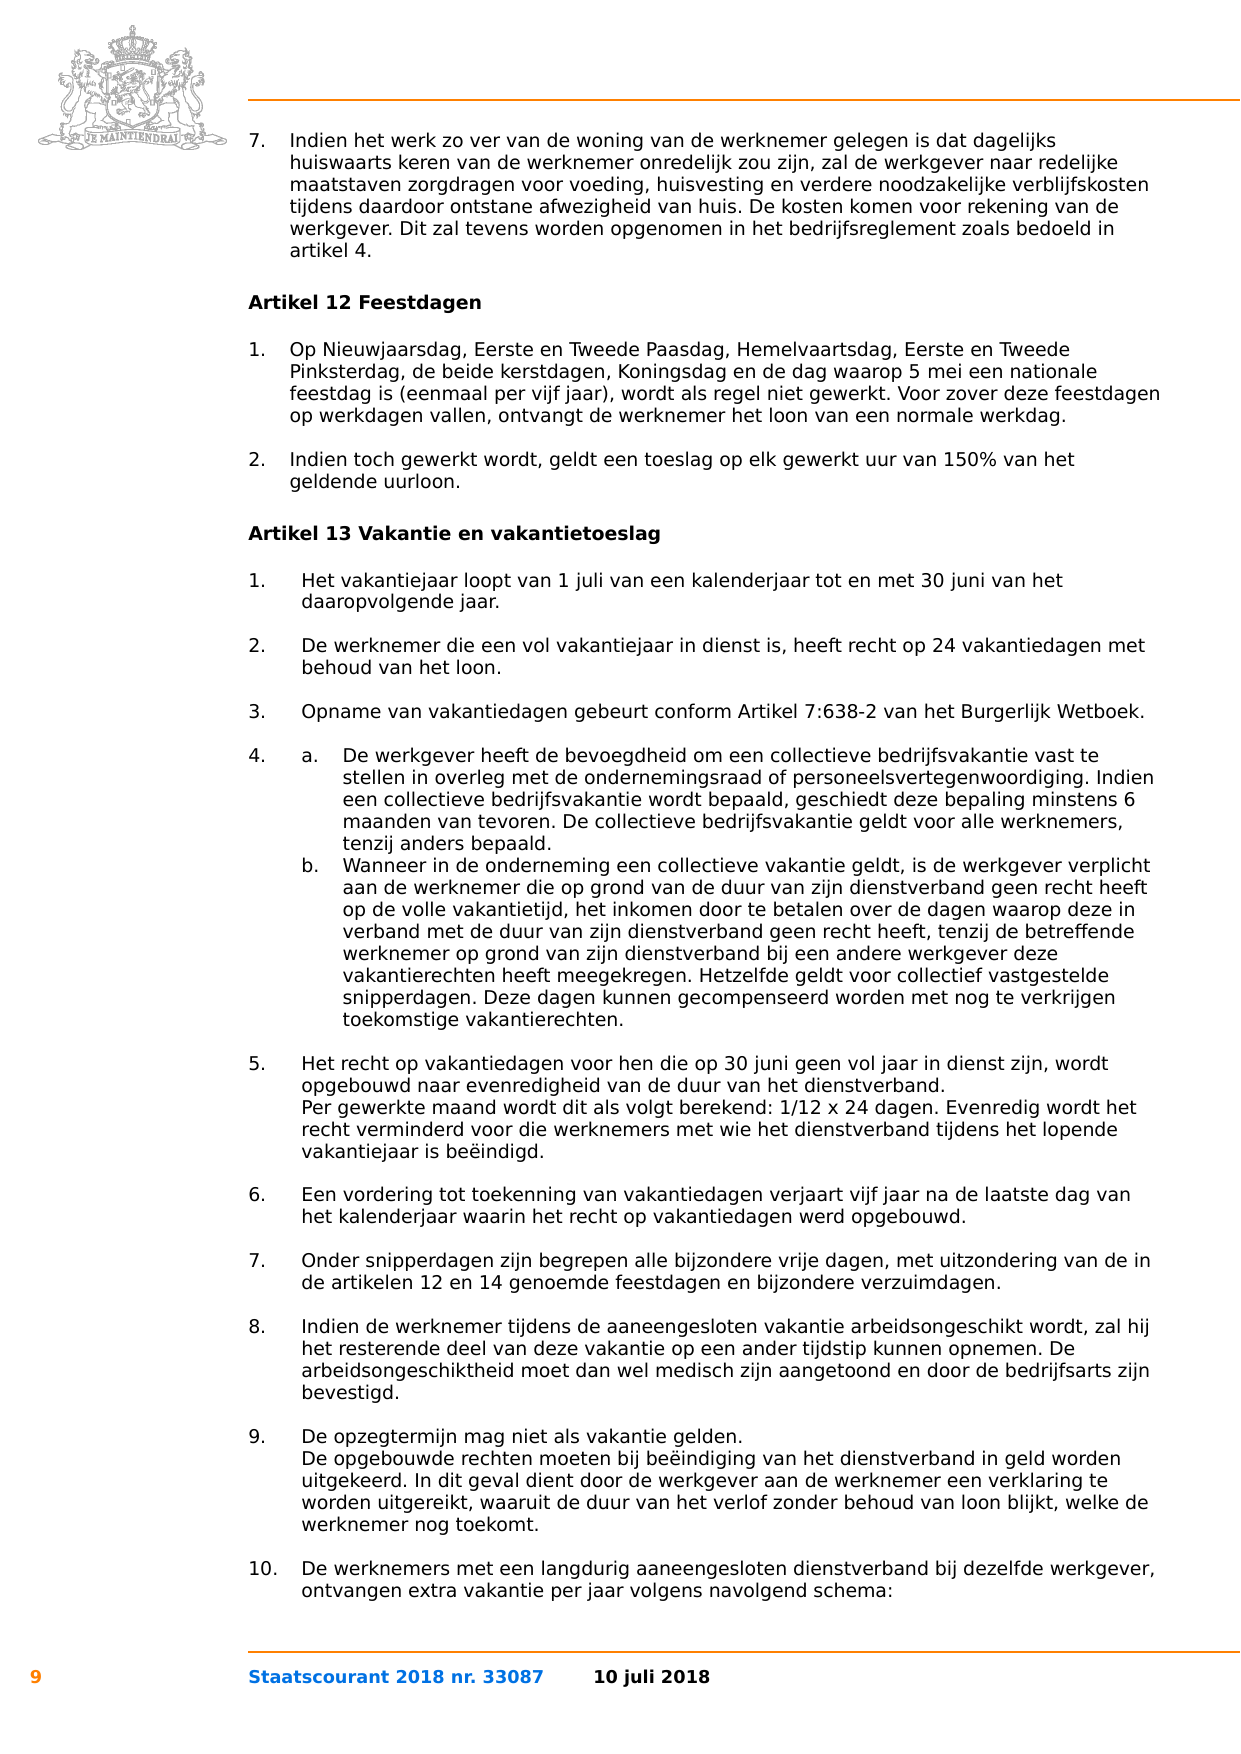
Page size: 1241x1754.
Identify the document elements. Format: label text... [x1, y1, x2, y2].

text Per gewerkte maand wordt dit als volgt berekend: 1/12 x 24 dagen. Evenredig wordt het recht verminderd voor die werknemers met wie het dienstverband tijdens het lopende vakantiejaar is beëindigd. [301, 1097, 1163, 1162]
text 3. Opname van vakantiedagen gebeurt conform Artikel 7:638-2 van het Burgerlijk Wetboek. [248, 701, 1163, 723]
text 1. Op Nieuwjaarsdag, Eerste en Tweede Paasdag, Hemelvaartsdag, Eerste en Tweede Pinksterdag, de beide kerstdagen, Koningsdag en de dag waarop 5 mei een nationale feestdag is (eenmaal per vijf jaar), wordt als regel niet gewerkt. Voor zover deze feestdagen op werkdagen vallen, ontvangt de werknemer het loon van een normale werkdag. [248, 339, 1163, 427]
text b. Wanneer in de onderneming een collectieve vakantie geldt, is de werkgever verplicht aan de werknemer die op grond van de duur van zijn dienstverband geen recht heeft op de volle vakantietijd, het inkomen door te betalen over de dagen waarop deze in verband met de duur van zijn dienstverband geen recht heeft, tenzij de betreffende werknemer op grond van zijn dienstverband bij een andere werkgever deze vakantierechten heeft meegekregen. Hetzelfde geldt voor collectief vastgestelde snipperdagen. Deze dagen kunnen gecompenseerd worden met nog te verkrijgen toekomstige vakantierechten. [301, 855, 1163, 1031]
text 7. Onder snipperdagen zijn begrepen alle bijzondere vrije dagen, met uitzondering van de in de artikelen 12 en 14 genoemde feestdagen en bijzondere verzuimdagen. [248, 1250, 1163, 1294]
subtitle Artikel 13 Vakantie en vakantietoeslag [248, 522, 1163, 544]
text 10. De werknemers met een langdurig aaneengesloten dienstverband bij dezelfde werkgever, ontvangen extra vakantie per jaar volgens navolgend schema: [248, 1558, 1163, 1602]
text 7. Indien het werk zo ver van de woning van de werknemer gelegen is dat dagelijks huiswaarts keren van de werknemer onredelijk zou zijn, zal de werkgever naar redelijke maatstaven zorgdragen voor voeding, huisvesting en verdere noodzakelijke verblijfskosten tijdens daardoor ontstane afwezigheid van huis. De kosten komen voor rekening van de werkgever. Dit zal tevens worden opgenomen in het bedrijfsreglement zoals bedoeld in artikel 4. [248, 130, 1163, 262]
text 2. De werknemer die een vol vakantiejaar in dienst is, heeft recht op 24 vakantiedagen met behoud van het loon. [248, 635, 1163, 679]
text 9. De opzegtermijn mag niet als vakantie gelden. [248, 1426, 1163, 1448]
text 1. Het vakantiejaar loopt van 1 juli van een kalenderjaar tot en met 30 juni van het daaropvolgende jaar. [248, 569, 1163, 613]
text 2. Indien toch gewerkt wordt, geldt een toeslag op elk gewerkt uur van 150% van het geldende uurloon. [248, 448, 1163, 492]
text 4. a. De werkgever heeft de bevoegdheid om een collectieve bedrijfsvakantie vast te stellen in overleg met de ondernemingsraad of personeelsvertegenwoordiging. Indien een collectieve bedrijfsvakantie wordt bepaald, geschiedt deze bepaling minstens 6 maanden van tevoren. De collectieve bedrijfsvakantie geldt voor alle werknemers, tenzij anders bepaald. [248, 745, 1163, 855]
text 8. Indien de werknemer tijdens de aaneengesloten vakantie arbeidsongeschikt wordt, zal hij het resterende deel van deze vakantie op een ander tijdstip kunnen opnemen. De arbeidsongeschiktheid moet dan wel medisch zijn aangetoond en door de bedrijfsarts zijn bevestigd. [248, 1316, 1163, 1404]
text 6. Een vordering tot toekenning van vakantiedagen verjaart vijf jaar na de laatste dag van het kalenderjaar waarin het recht op vakantiedagen werd opgebouwd. [248, 1184, 1163, 1228]
picture [38, 25, 227, 150]
text De opgebouwde rechten moeten bij beëindiging van het dienstverband in geld worden uitgekeerd. In dit geval dient door de werkgever aan de werknemer een verklaring te worden uitgereikt, waaruit de duur van het verlof zonder behoud van loon blijkt, welke de werknemer nog toekomt. [301, 1448, 1163, 1536]
text 5. Het recht op vakantiedagen voor hen die op 30 juni geen vol jaar in dienst zijn, wordt opgebouwd naar evenredigheid van de duur van het dienstverband. [248, 1053, 1163, 1097]
subtitle Artikel 12 Feestdagen [248, 292, 1163, 314]
